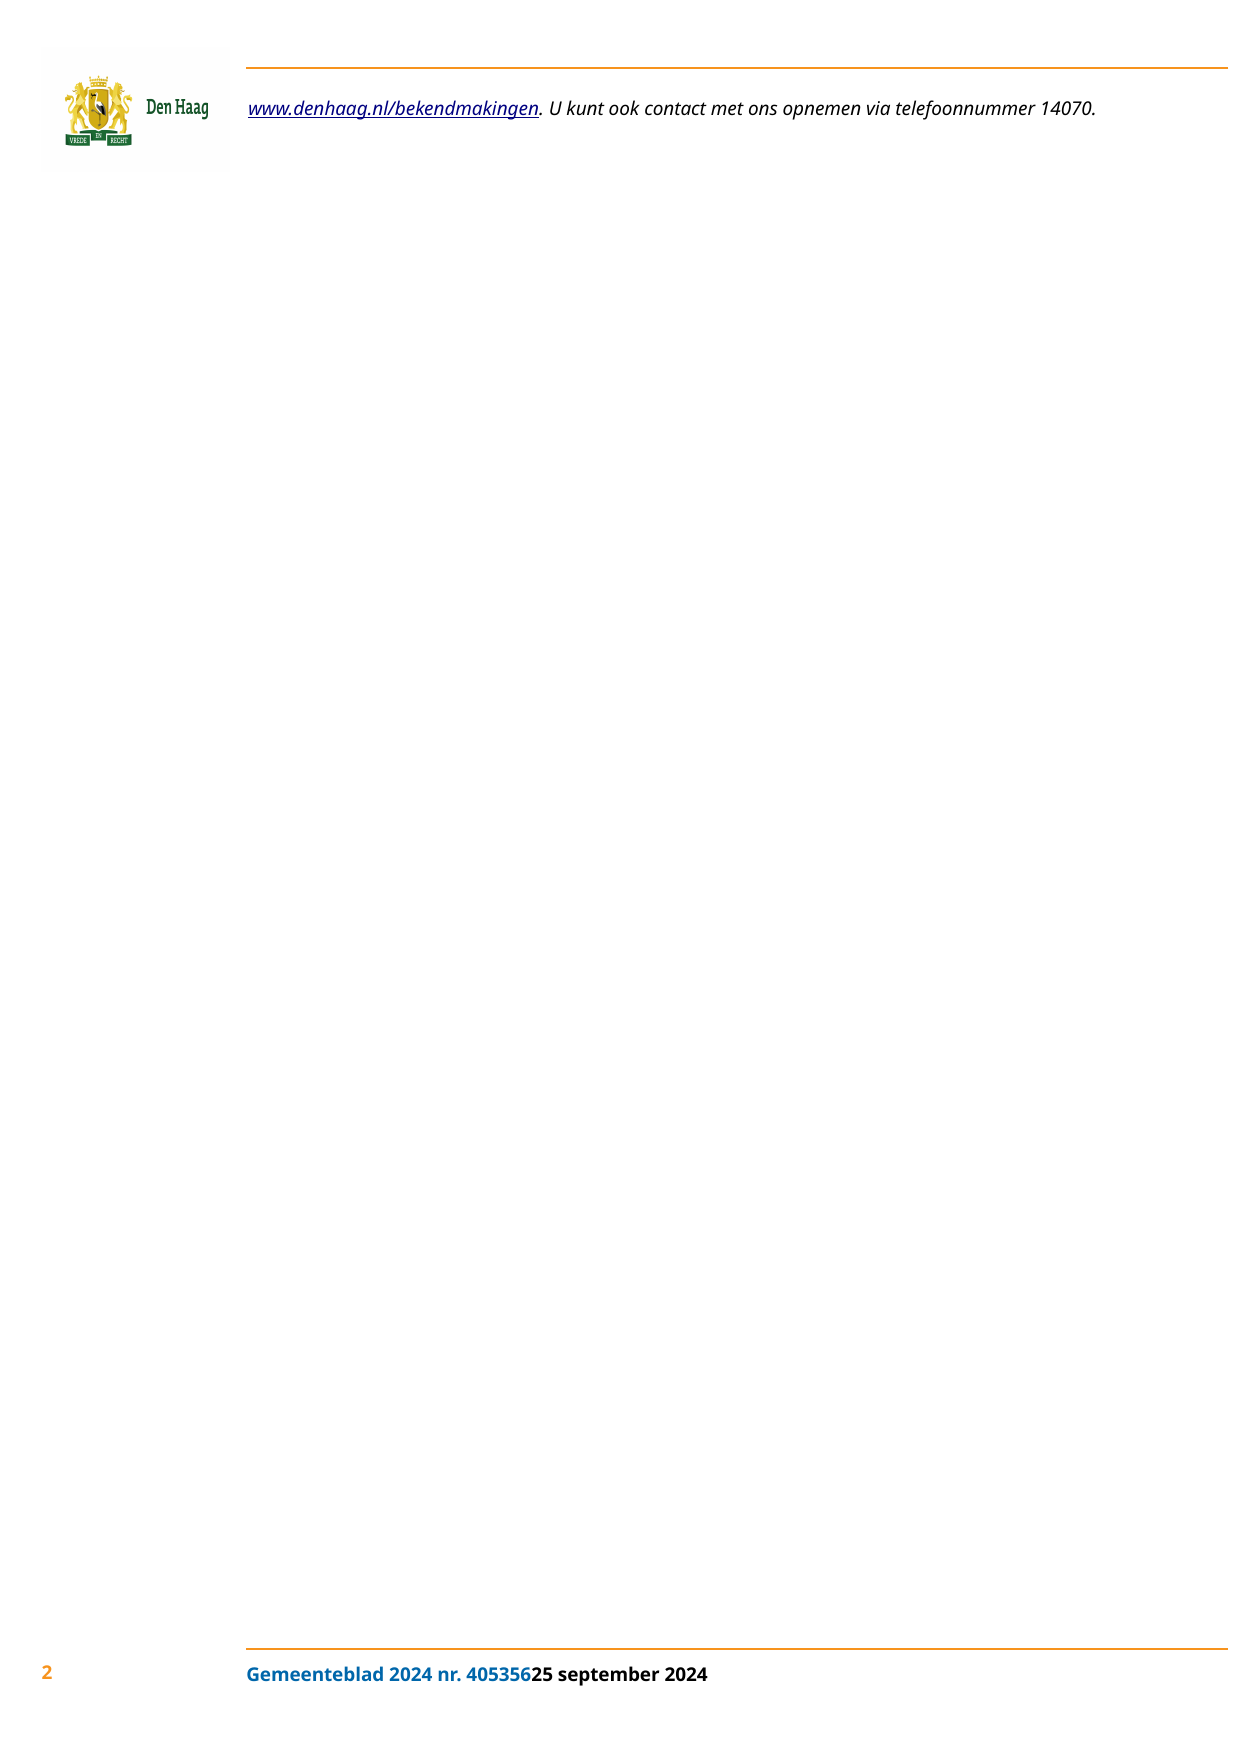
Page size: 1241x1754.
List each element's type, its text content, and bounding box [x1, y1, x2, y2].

text www.denhaag.nl/bekendmakingen. U kunt ook contact met ons opnemen via telefoonnummer 14070. [248, 95, 1152, 121]
picture [41, 47, 231, 172]
